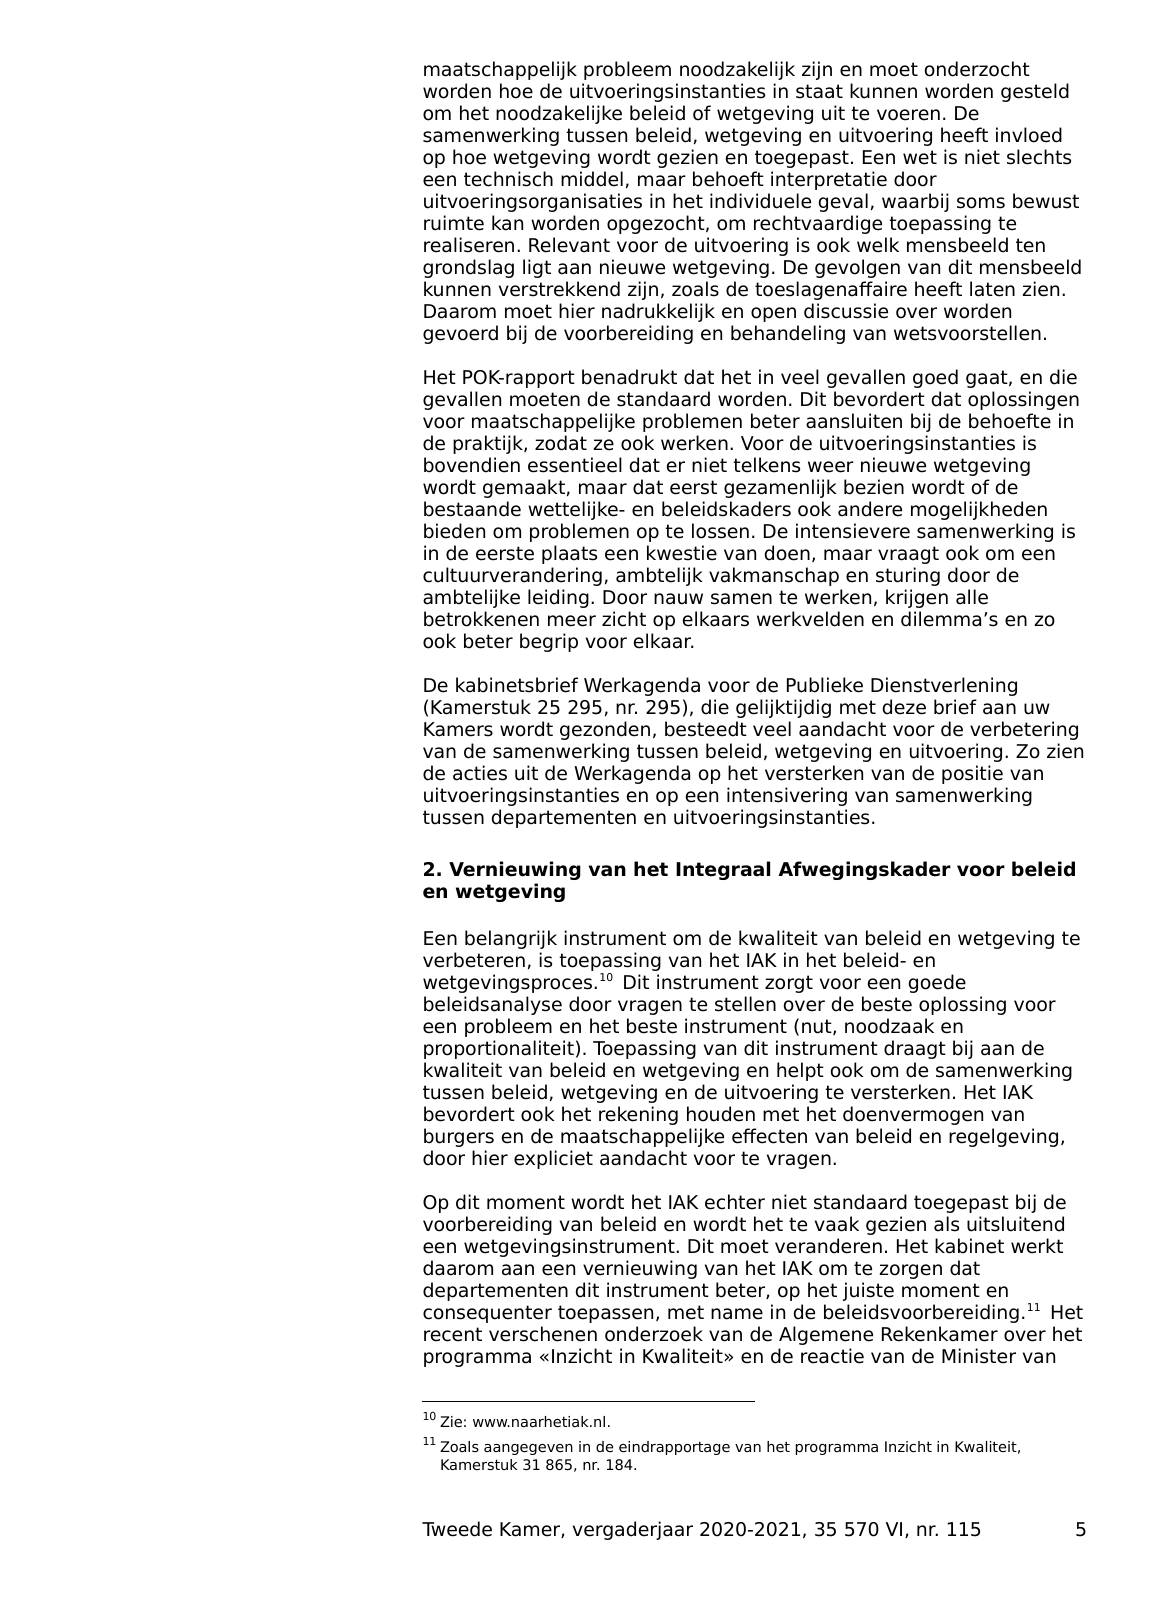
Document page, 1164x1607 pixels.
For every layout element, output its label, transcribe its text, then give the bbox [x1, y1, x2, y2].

text Het POK-rapport benadrukt dat het in veel gevallen goed gaat, en die gevallen moeten de standaard worden. Dit bevordert dat oplossingen voor maatschappelijke problemen beter aansluiten bij de behoefte in de praktijk, zodat ze ook werken. Voor de uitvoeringsinstanties is bovendien essentieel dat er niet telkens weer nieuwe wetgeving wordt gemaakt, maar dat eerst gezamenlijk bezien wordt of de bestaande wettelijke- en beleidskaders ook andere mogelijkheden bieden om problemen op te lossen. De intensievere samenwerking is in de eerste plaats een kwestie van doen, maar vraagt ook om een cultuurverandering, ambtelijk vakmanschap en sturing door de ambtelijke leiding. Door nauw samen te werken, krijgen alle betrokkenen meer zicht op elkaars werkvelden en dilemma’s en zo ook beter begrip voor elkaar. [422, 367, 1087, 653]
text De kabinetsbrief Werkagenda voor de Publieke Dienstverlening (Kamerstuk 25 295, nr. 295), die gelijktijdig met deze brief aan uw Kamers wordt gezonden, besteedt veel aandacht voor de verbetering van de samenwerking tussen beleid, wetgeving en uitvoering. Zo zien de acties uit de Werkagenda op het versterken van de positie van uitvoeringsinstanties en op een intensivering van samenwerking tussen departementen en uitvoeringsinstanties. [422, 675, 1087, 829]
text Zie: www.naarhetiak.nl. [422, 1410, 1087, 1432]
text Zoals aangegeven in de eindrapportage van het programma Inzicht in Kwaliteit, Kamerstuk 31 865, nr. 184. [422, 1435, 1087, 1474]
text maatschappelijk probleem noodzakelijk zijn en moet onderzocht worden hoe de uitvoeringsinstanties in staat kunnen worden gesteld om het noodzakelijke beleid of wetgeving uit te voeren. De samenwerking tussen beleid, wetgeving en uitvoering heeft invloed op hoe wetgeving wordt gezien en toegepast. Een wet is niet slechts een technisch middel, maar behoeft interpretatie door uitvoeringsorganisaties in het individuele geval, waarbij soms bewust ruimte kan worden opgezocht, om rechtvaardige toepassing te realiseren. Relevant voor de uitvoering is ook welk mensbeeld ten grondslag ligt aan nieuwe wetgeving. De gevolgen van dit mensbeeld kunnen verstrekkend zijn, zoals de toeslagenaffaire heeft laten zien. Daarom moet hier nadrukkelijk en open discussie over worden gevoerd bij de voorbereiding en behandeling van wetsvoorstellen. [422, 59, 1087, 345]
text Een belangrijk instrument om de kwaliteit van beleid en wetgeving te verbeteren, is toepassing van het IAK in het beleid- en wetgevingsproces. Dit instrument zorgt voor een goede beleidsanalyse door vragen te stellen over de beste oplossing voor een probleem en het beste instrument (nut, noodzaak en proportionaliteit). Toepassing van dit instrument draagt bij aan de kwaliteit van beleid en wetgeving en helpt ook om de samenwerking tussen beleid, wetgeving en de uitvoering te versterken. Het IAK bevordert ook het rekening houden met het doenvermogen van burgers en de maatschappelijke effecten van beleid en regelgeving, door hier expliciet aandacht voor te vragen. [422, 928, 1087, 1169]
subtitle 2. Vernieuwing van het Integraal Afwegingskader voor beleid en wetgeving [422, 859, 1087, 903]
text Op dit moment wordt het IAK echter niet standaard toegepast bij de voorbereiding van beleid en wordt het te vaak gezien als uitsluitend een wetgevingsinstrument. Dit moet veranderen. Het kabinet werkt daarom aan een vernieuwing van het IAK om te zorgen dat departementen dit instrument beter, op het juiste moment en consequenter toepassen, met name in de beleidsvoorbereiding. Het recent verschenen onderzoek van de Algemene Rekenkamer over het programma «Inzicht in Kwaliteit» en de reactie van de Minister van [422, 1192, 1087, 1367]
